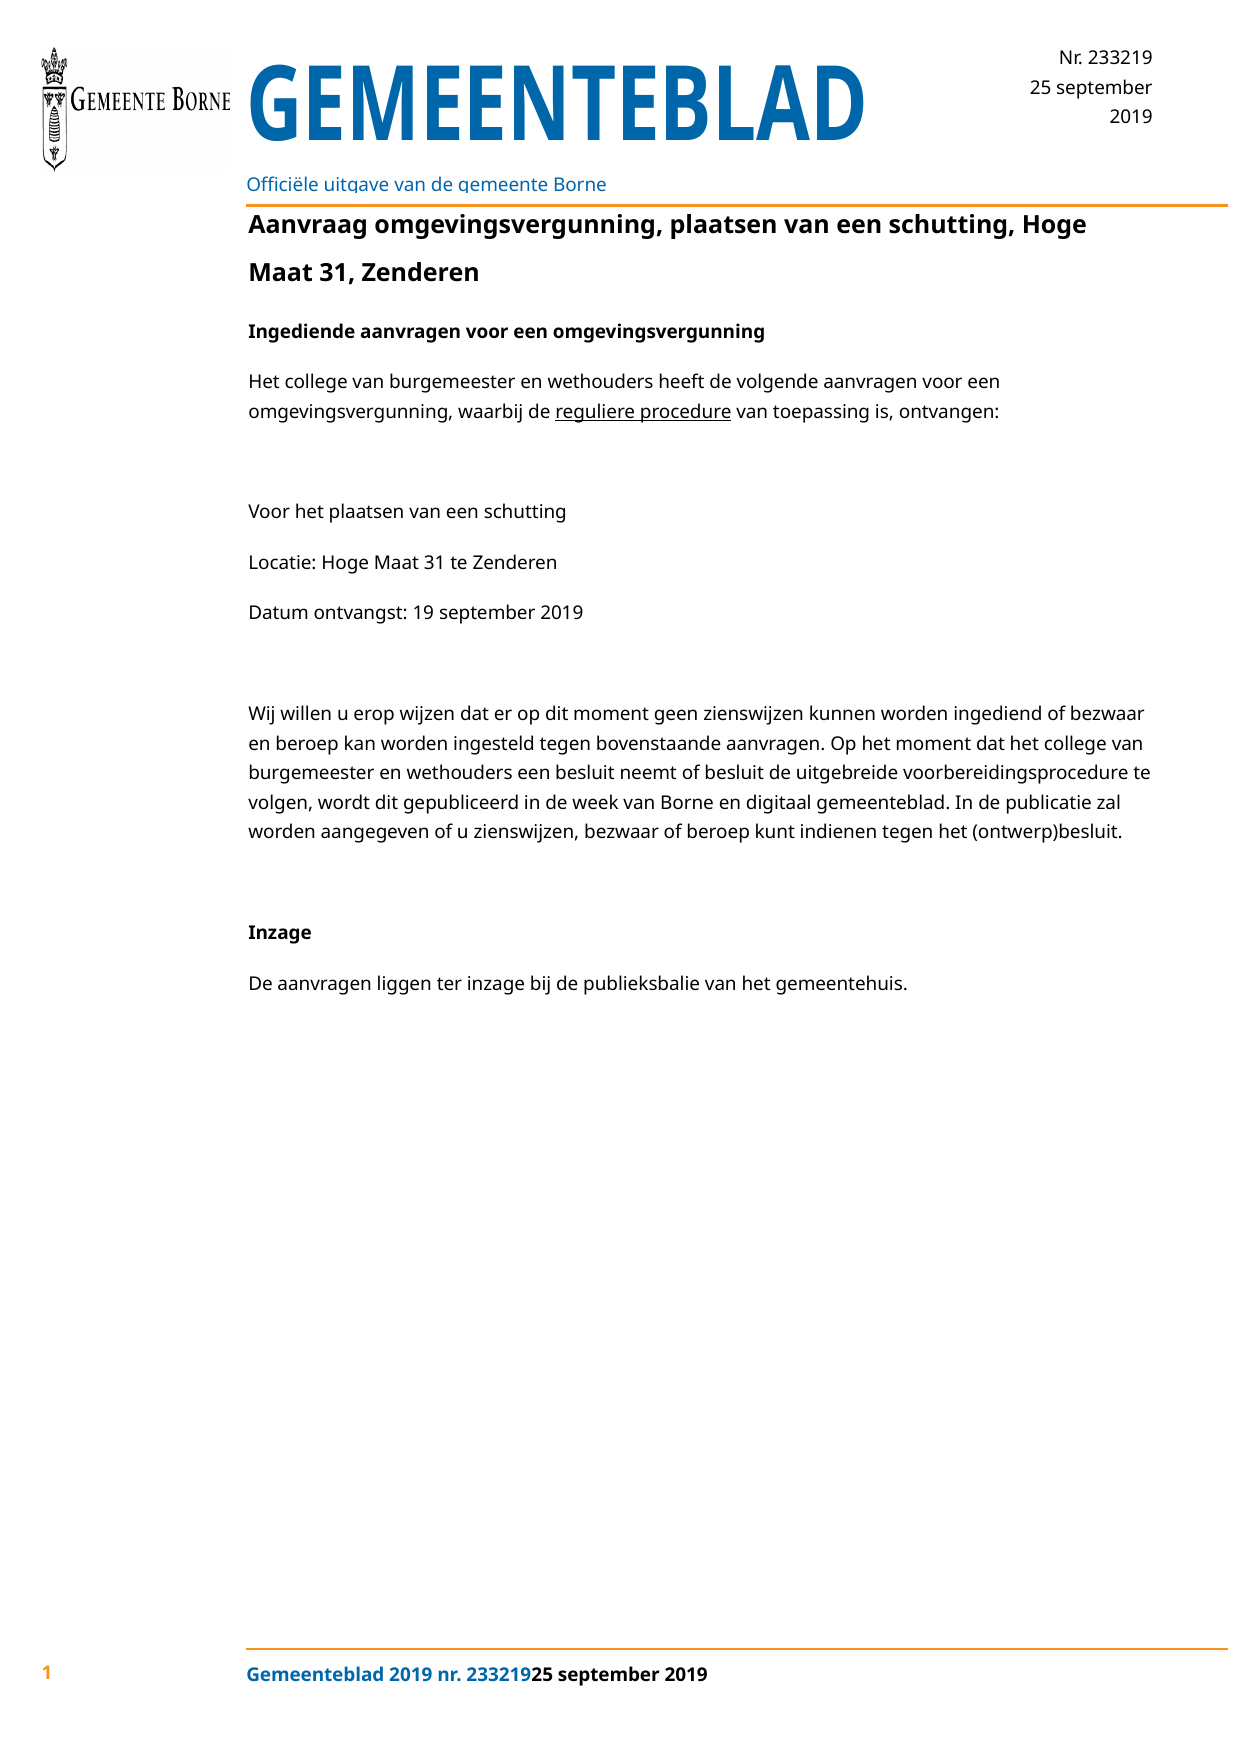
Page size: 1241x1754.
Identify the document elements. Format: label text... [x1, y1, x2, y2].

text Ingediende aanvragen voor een omgevingsvergunning [248, 318, 1152, 344]
text De aanvragen liggen ter inzage bij de publieksbalie van het gemeentehuis. [248, 970, 1152, 996]
text Aanvraag omgevingsvergunning, plaatsen van een schutting, Hoge Maat 31, Zenderen [248, 207, 1152, 288]
text Wij willen u erop wijzen dat er op dit moment geen zienswijzen kunnen worden ingediend of bezwaar en beroep kan worden ingesteld tegen bovenstaande aanvragen. Op het moment dat het college van burgemeester en wethouders een besluit neemt of besluit de uitgebreide voorbereidingsprocedure te volgen, wordt dit gepubliceerd in de week van Borne en digitaal gemeenteblad. In de publicatie zal worden aangegeven of u zienswijzen, bezwaar of beroep kunt indienen tegen het (ontwerp)besluit. [248, 700, 1152, 844]
text Datum ontvangst: 19 september 2019 [248, 599, 1152, 625]
picture [41, 47, 231, 172]
text Locatie: Hoge Maat 31 te Zenderen [248, 549, 1152, 575]
text Het college van burgemeester en wethouders heeft de volgende aanvragen voor een omgevingsvergunning, waarbij de reguliere procedure van toepassing is, ontvangen: [248, 368, 1152, 424]
text Inzage [248, 919, 1152, 945]
text Voor het plaatsen van een schutting [248, 499, 1152, 524]
